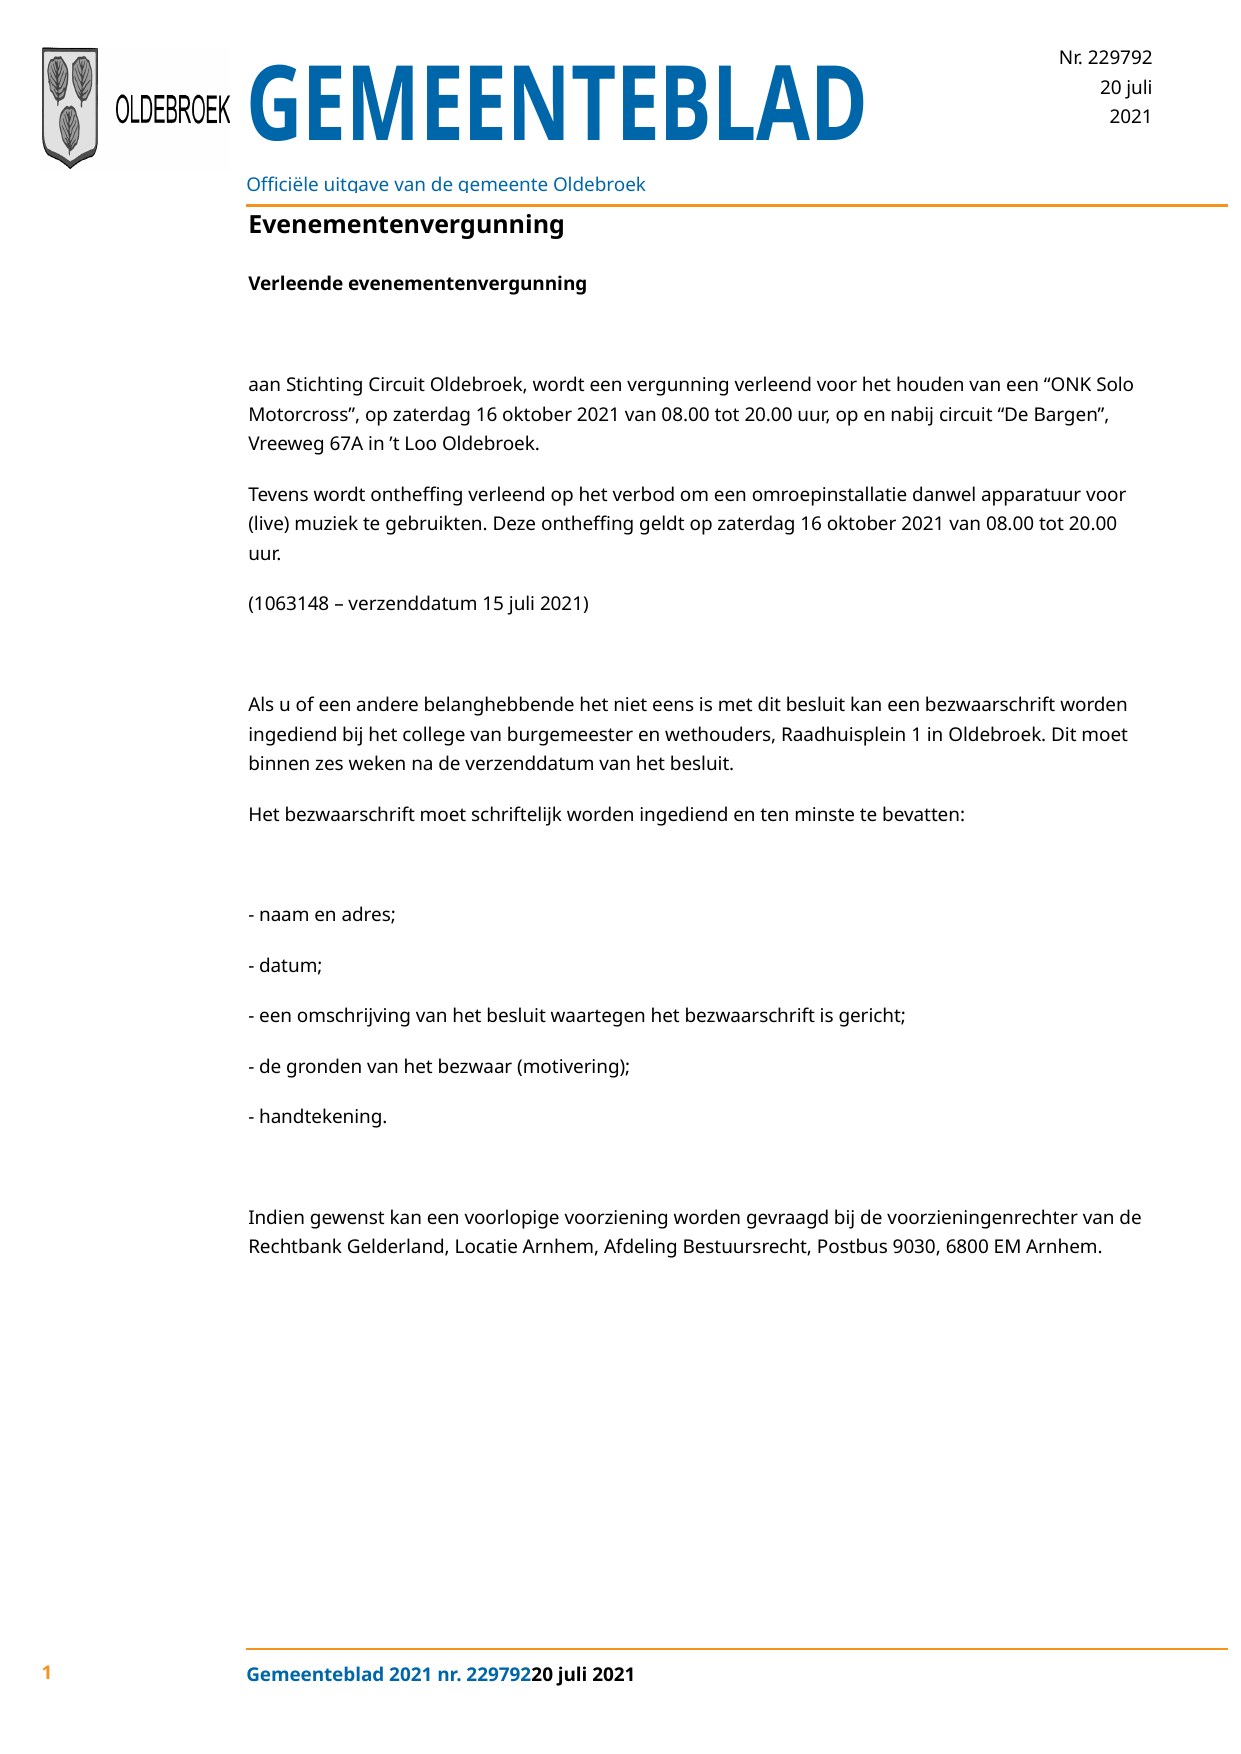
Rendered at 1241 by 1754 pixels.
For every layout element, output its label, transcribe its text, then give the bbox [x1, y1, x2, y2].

text Als u of een andere belanghebbende het niet eens is met dit besluit kan een bezwaarschrift worden ingediend bij het college van burgemeester en wethouders, Raadhuisplein 1 in Oldebroek. Dit moet binnen zes weken na de verzenddatum van het besluit. [248, 691, 1152, 776]
text Indien gewenst kan een voorlopige voorziening worden gevraagd bij de voorzieningenrechter van de Rechtbank Gelderland, Locatie Arnhem, Afdeling Bestuursrecht, Postbus 9030, 6800 EM Arnhem. [248, 1204, 1152, 1259]
text Verleende evenementenvergunning [248, 270, 1152, 296]
text - een omschrijving van het besluit waartegen het bezwaarschrift is gericht; [248, 1002, 1152, 1028]
text - datum; [248, 952, 1152, 978]
text - de gronden van het bezwaar (motivering); [248, 1053, 1152, 1078]
text Het bezwaarschrift moet schriftelijk worden ingediend en ten minste te bevatten: [248, 801, 1152, 826]
text - handtekening. [248, 1103, 1152, 1129]
text (1063148 – verzenddatum 15 juli 2021) [248, 590, 1152, 616]
text aan Stichting Circuit Oldebroek, wordt een vergunning verleend voor het houden van een “ONK Solo Motorcross”, op zaterdag 16 oktober 2021 van 08.00 tot 20.00 uur, op en nabij circuit “De Bargen”, Vreeweg 67A in ’t Loo Oldebroek. [248, 371, 1152, 456]
text Tevens wordt ontheffing verleend op het verbod om een omroepinstallatie danwel apparatuur voor (live) muziek te gebruikten. Deze ontheffing geldt op zaterdag 16 oktober 2021 van 08.00 tot 20.00 uur. [248, 481, 1152, 566]
text - naam en adres; [248, 902, 1152, 927]
picture [41, 47, 231, 172]
text Evenementenvergunning [248, 207, 1152, 241]
